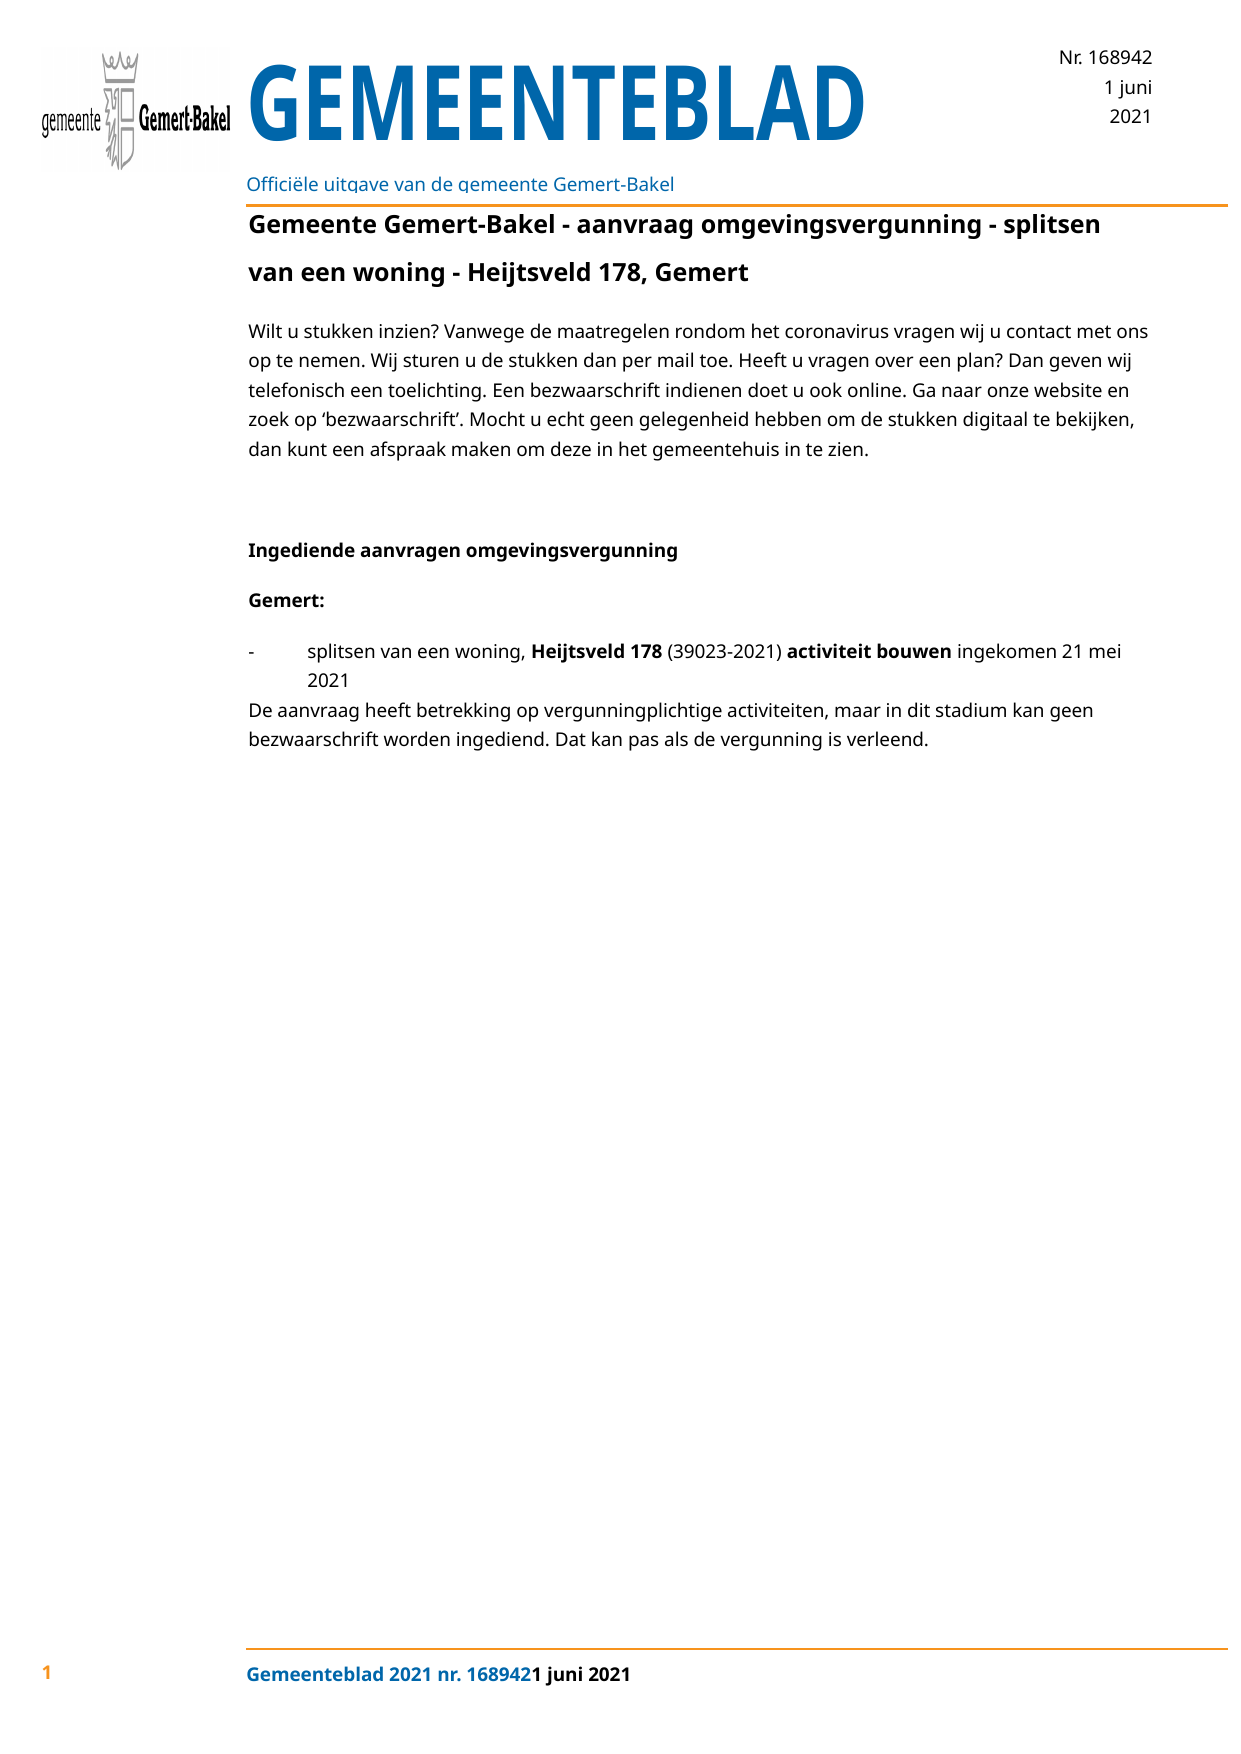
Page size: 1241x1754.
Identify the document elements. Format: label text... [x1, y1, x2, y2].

picture [41, 47, 231, 172]
text Wilt u stukken inzien? Vanwege de maatregelen rondom het coronavirus vragen wij u contact met ons op te nemen. Wij sturen u de stukken dan per mail toe. Heeft u vragen over een plan? Dan geven wij telefonisch een toelichting. Een bezwaarschrift indienen doet u ook online. Ga naar onze website en zoek op ‘bezwaarschrift’. Mocht u echt geen gelegenheid hebben om de stukken digitaal te bekijken, dan kunt een afspraak maken om deze in het gemeentehuis in te zien. [248, 318, 1152, 462]
text Ingediende aanvragen omgevingsvergunning [248, 537, 1152, 563]
list splitsen van een woning, Heijtsveld 178 (39023-2021) activiteit bouwen ingekomen 21 mei 2021 [248, 638, 1152, 693]
text Gemert: [248, 587, 1152, 613]
text De aanvraag heeft betrekking op vergunningplichtige activiteiten, maar in dit stadium kan geen bezwaarschrift worden ingediend. Dat kan pas als de vergunning is verleend. [248, 697, 1152, 752]
text Gemeente Gemert-Bakel - aanvraag omgevingsvergunning - splitsen van een woning - Heijtsveld 178, Gemert [248, 207, 1152, 288]
